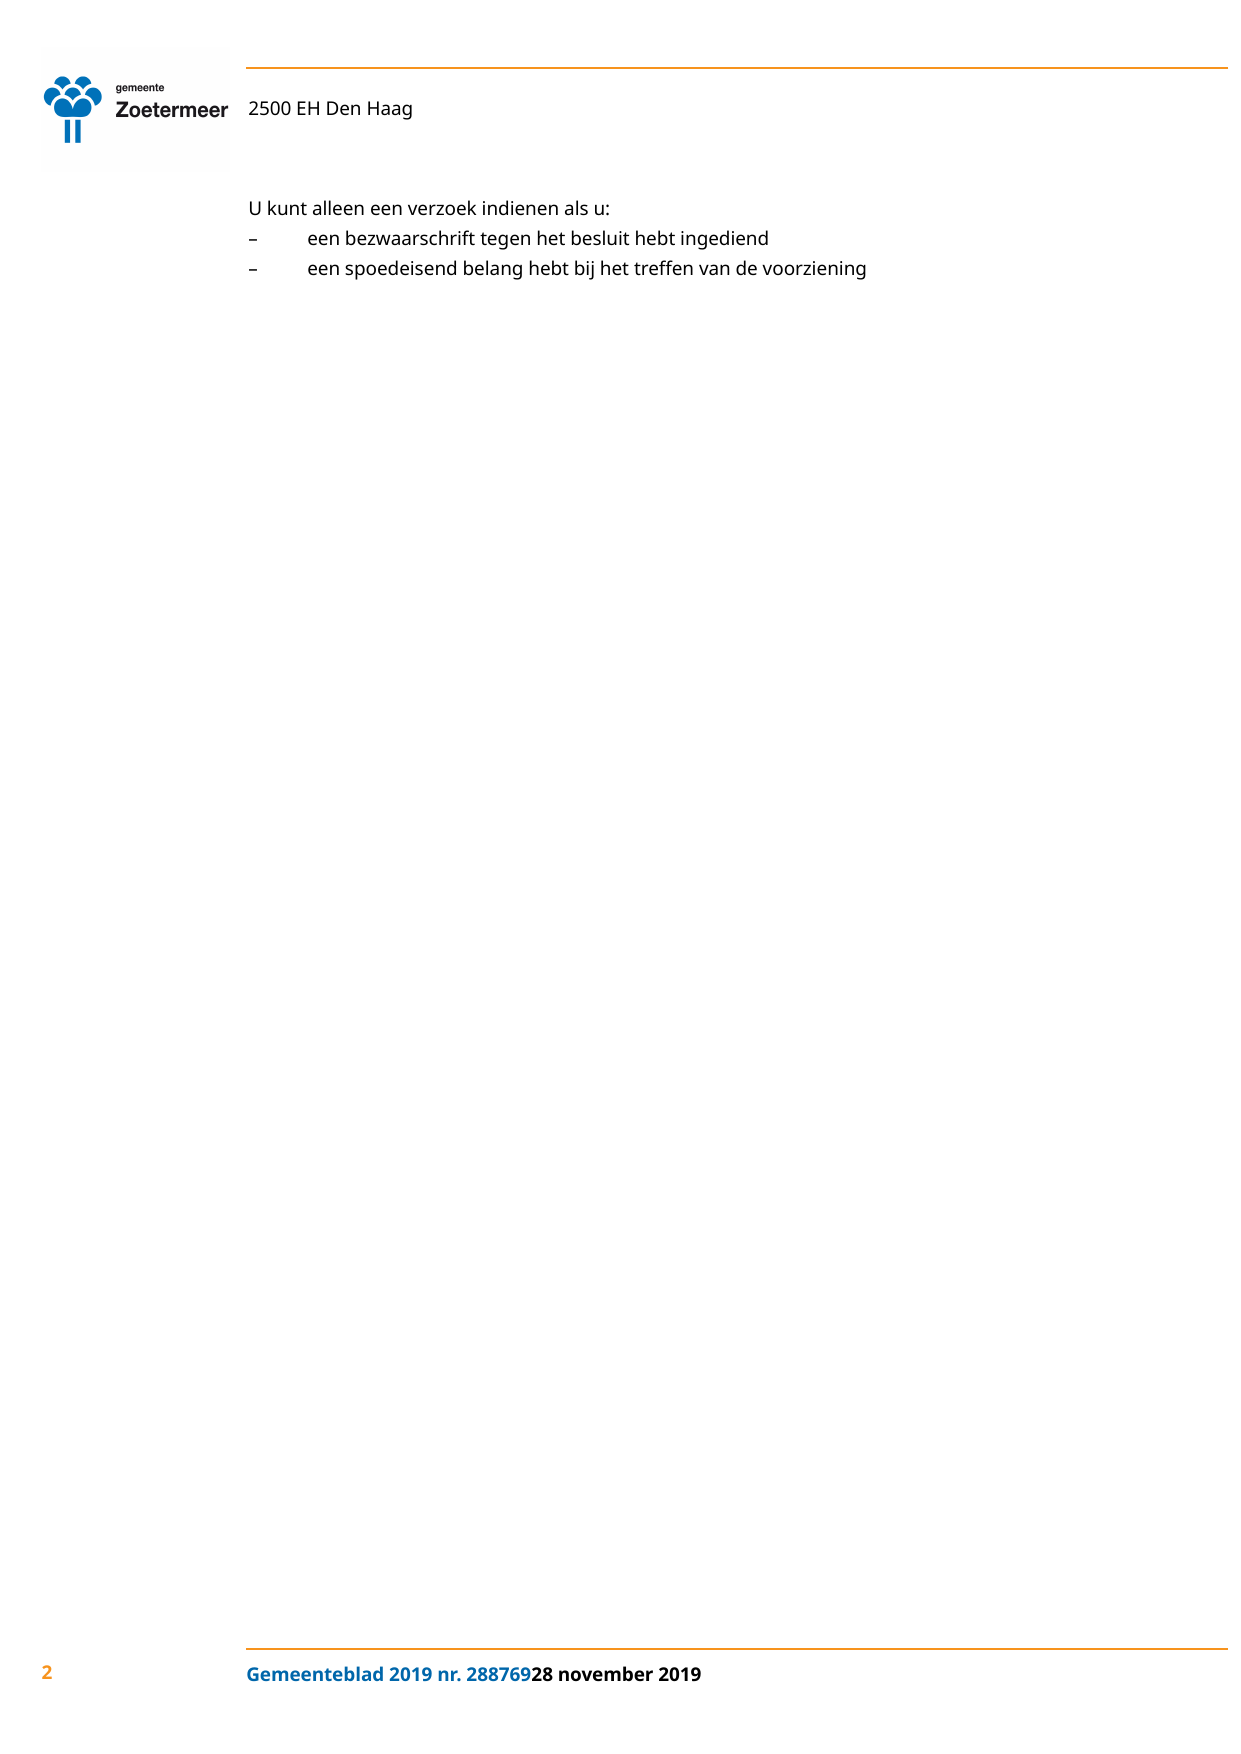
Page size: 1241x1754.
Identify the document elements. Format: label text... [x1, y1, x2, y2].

list een spoedeisend belang hebt bij het treffen van de voorziening [248, 255, 1152, 281]
picture [41, 47, 231, 172]
list een bezwaarschrift tegen het besluit hebt ingediend [248, 225, 1152, 251]
text 2500 EH Den Haag [248, 95, 1152, 121]
text U kunt alleen een verzoek indienen als u: [248, 196, 1152, 221]
